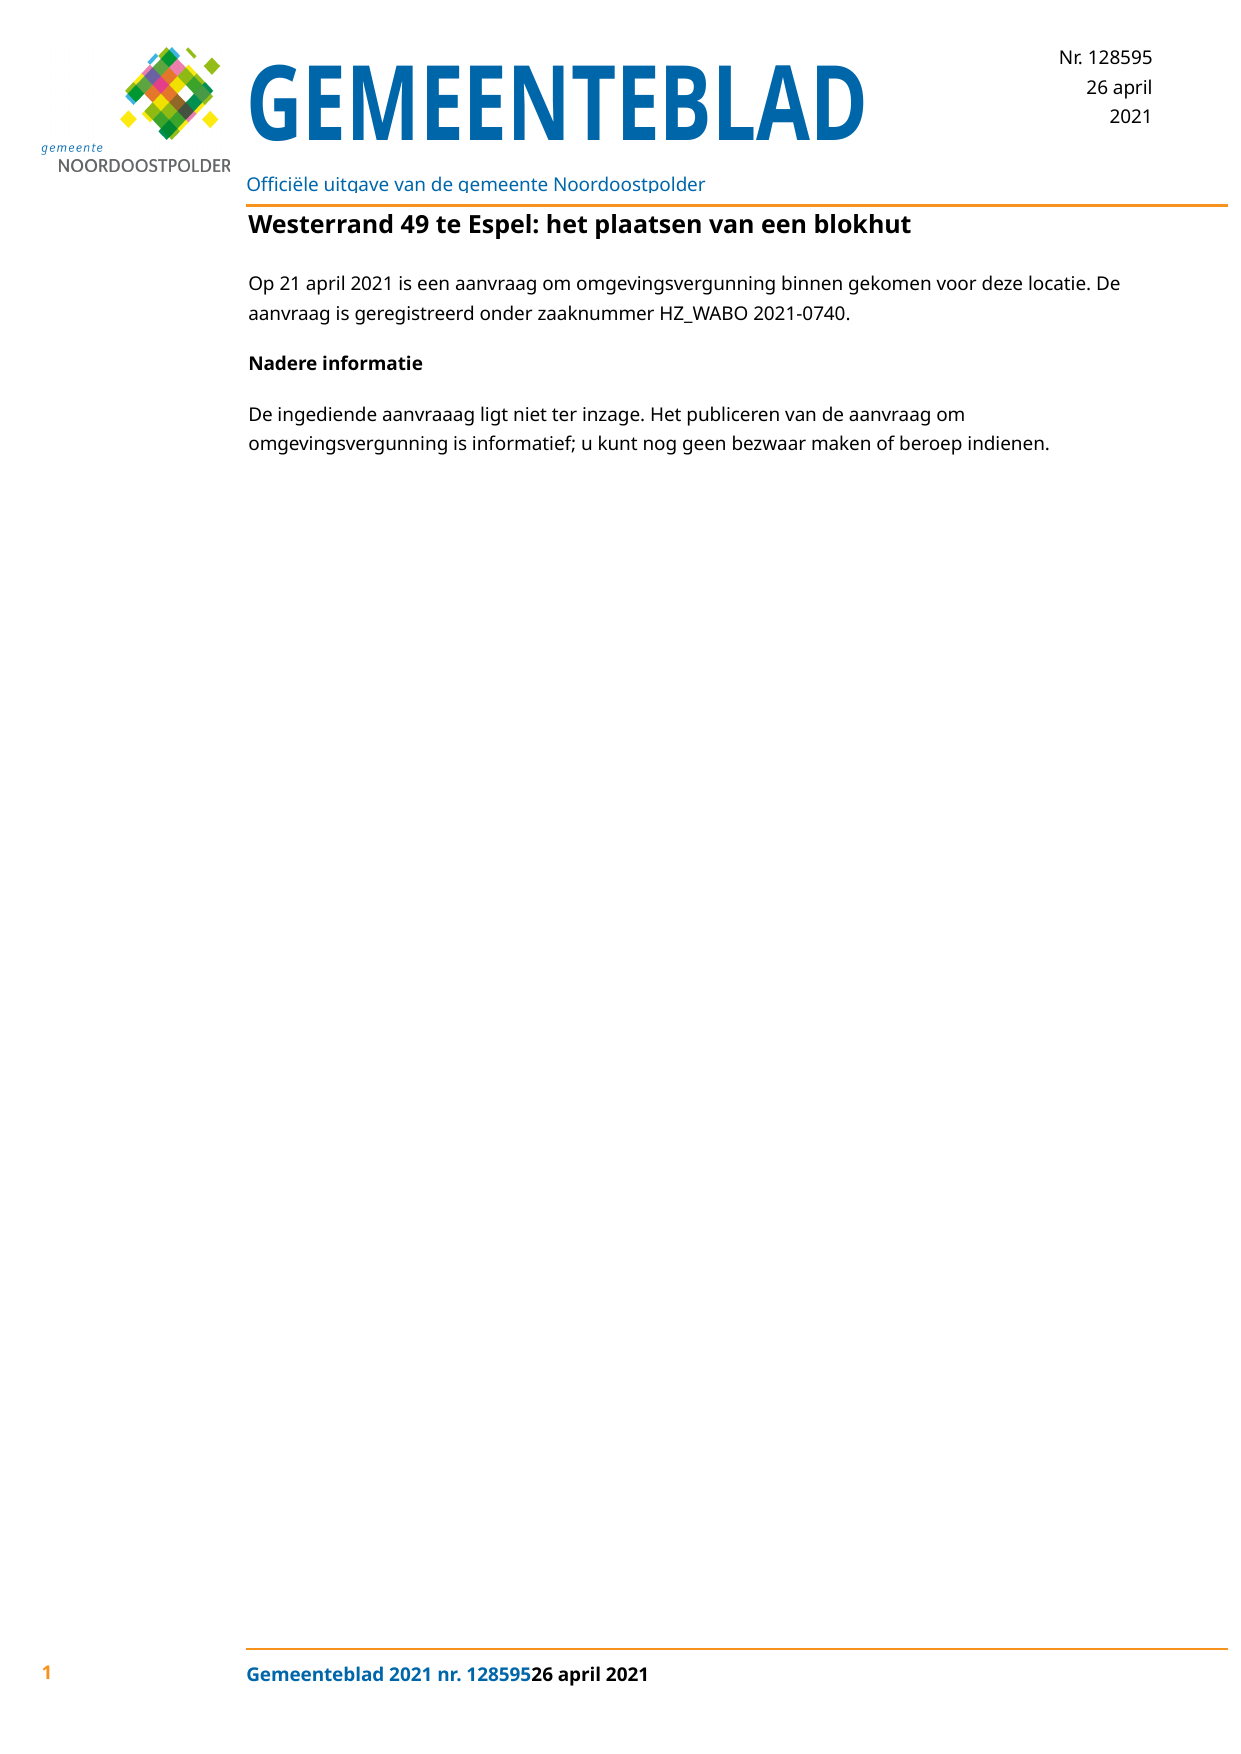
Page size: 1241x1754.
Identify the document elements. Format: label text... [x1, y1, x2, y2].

text Nadere informatie [248, 350, 1152, 376]
text De ingediende aanvraaag ligt niet ter inzage. Het publiceren van de aanvraag om omgevingsvergunning is informatief; u kunt nog geen bezwaar maken of beroep indienen. [248, 401, 1152, 456]
text Westerrand 49 te Espel: het plaatsen van een blokhut [248, 207, 1152, 241]
picture [41, 47, 231, 172]
text Op 21 april 2021 is een aanvraag om omgevingsvergunning binnen gekomen voor deze locatie. De aanvraag is geregistreerd onder zaaknummer HZ_WABO 2021-0740. [248, 270, 1152, 326]
